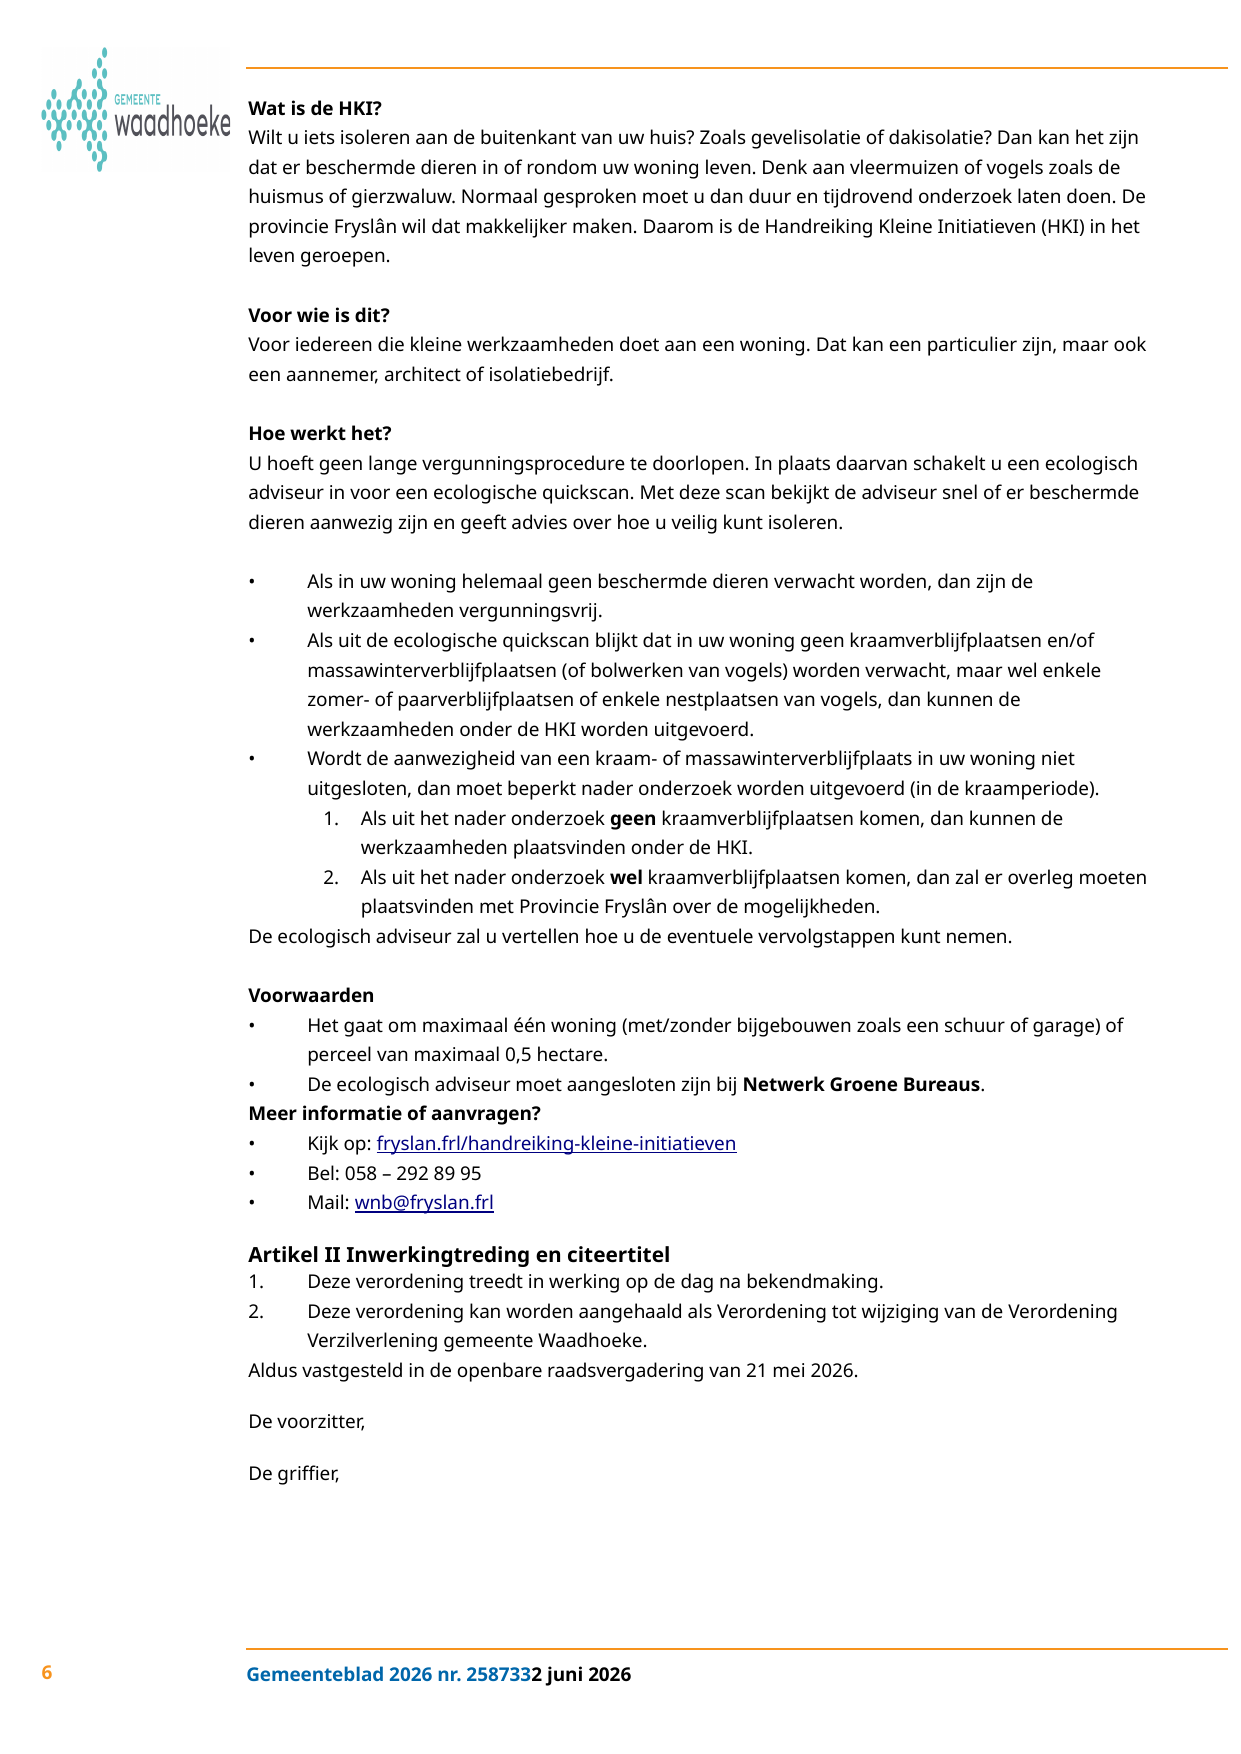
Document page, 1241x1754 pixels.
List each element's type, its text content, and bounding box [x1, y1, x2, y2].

text Voorwaarden [248, 982, 1152, 1008]
list Als uit het nader onderzoek geen kraamverblijfplaatsen komen, dan kunnen de werkzaamheden plaatsvinden onder de HKI. [323, 805, 1152, 860]
list Wordt de aanwezigheid van een kraam- of massawinterverblijfplaats in uw woning niet uitgesloten, dan moet beperkt nader onderzoek worden uitgevoerd (in de kraamperiode). [248, 746, 1152, 801]
text Aldus vastgesteld in de openbare raadsvergadering van 21 mei 2026. [248, 1357, 1152, 1383]
list De ecologisch adviseur moet aangesloten zijn bij Netwerk Groene Bureaus. [248, 1071, 1152, 1097]
list Deze verordening kan worden aangehaald als Verordening tot wijziging van de Verordening Verzilverlening gemeente Waadhoeke. [248, 1298, 1152, 1353]
text De griffier, [248, 1460, 1152, 1486]
list Kijk op: fryslan.frl/handreiking-kleine-initiatieven [248, 1130, 1152, 1156]
list Mail: wnb@fryslan.frl [248, 1189, 1152, 1215]
list Als in uw woning helemaal geen beschermde dieren verwacht worden, dan zijn de werkzaamheden vergunningsvrij. [248, 568, 1152, 623]
text Wat is de HKI? [248, 95, 1152, 121]
list Het gaat om maximaal één woning (met/zonder bijgebouwen zoals een schuur of garage) of perceel van maximaal 0,5 hectare. [248, 1012, 1152, 1067]
list Als uit de ecologische quickscan blijkt dat in uw woning geen kraamverblijfplaatsen en/of massawinterverblijfplaatsen (of bolwerken van vogels) worden verwacht, maar wel enkele zomer- of paarverblijfplaatsen of enkele nestplaatsen van vogels, dan kunnen de werkzaamheden onder de HKI worden uitgevoerd. [248, 627, 1152, 742]
text Hoe werkt het? [248, 420, 1152, 446]
text Meer informatie of aanvragen? [248, 1101, 1152, 1126]
text Voor iedereen die kleine werkzaamheden doet aan een woning. Dat kan een particulier zijn, maar ook een aannemer, architect of isolatiebedrijf. [248, 331, 1152, 387]
text U hoeft geen lange vergunningsprocedure te doorlopen. In plaats daarvan schakelt u een ecologisch adviseur in voor een ecologische quickscan. Met deze scan bekijkt de adviseur snel of er beschermde dieren aanwezig zijn en geeft advies over hoe u veilig kunt isoleren. [248, 450, 1152, 535]
text Wilt u iets isoleren aan de buitenkant van uw huis? Zoals gevelisolatie of dakisolatie? Dan kan het zijn dat er beschermde dieren in of rondom uw woning leven. Denk aan vleermuizen of vogels zoals de huismus of gierzwaluw. Normaal gesproken moet u dan duur en tijdrovend onderzoek laten doen. De provincie Fryslân wil dat makkelijker maken. Daarom is de Handreiking Kleine Initiatieven (HKI) in het leven geroepen. [248, 124, 1152, 268]
text De voorzitter, [248, 1408, 1152, 1434]
text De ecologisch adviseur zal u vertellen hoe u de eventuele vervolgstappen kunt nemen. [248, 923, 1152, 949]
list Als uit het nader onderzoek wel kraamverblijfplaatsen komen, dan zal er overleg moeten plaatsvinden met Provincie Fryslân over de mogelijkheden. [323, 864, 1152, 919]
list Deze verordening treedt in werking op de dag na bekendmaking. [248, 1268, 1152, 1294]
list Bel: 058 – 292 89 95 [248, 1160, 1152, 1186]
picture [41, 47, 231, 172]
text Artikel II Inwerkingtreding en citeertitel [248, 1240, 1152, 1268]
text Voor wie is dit? [248, 302, 1152, 328]
